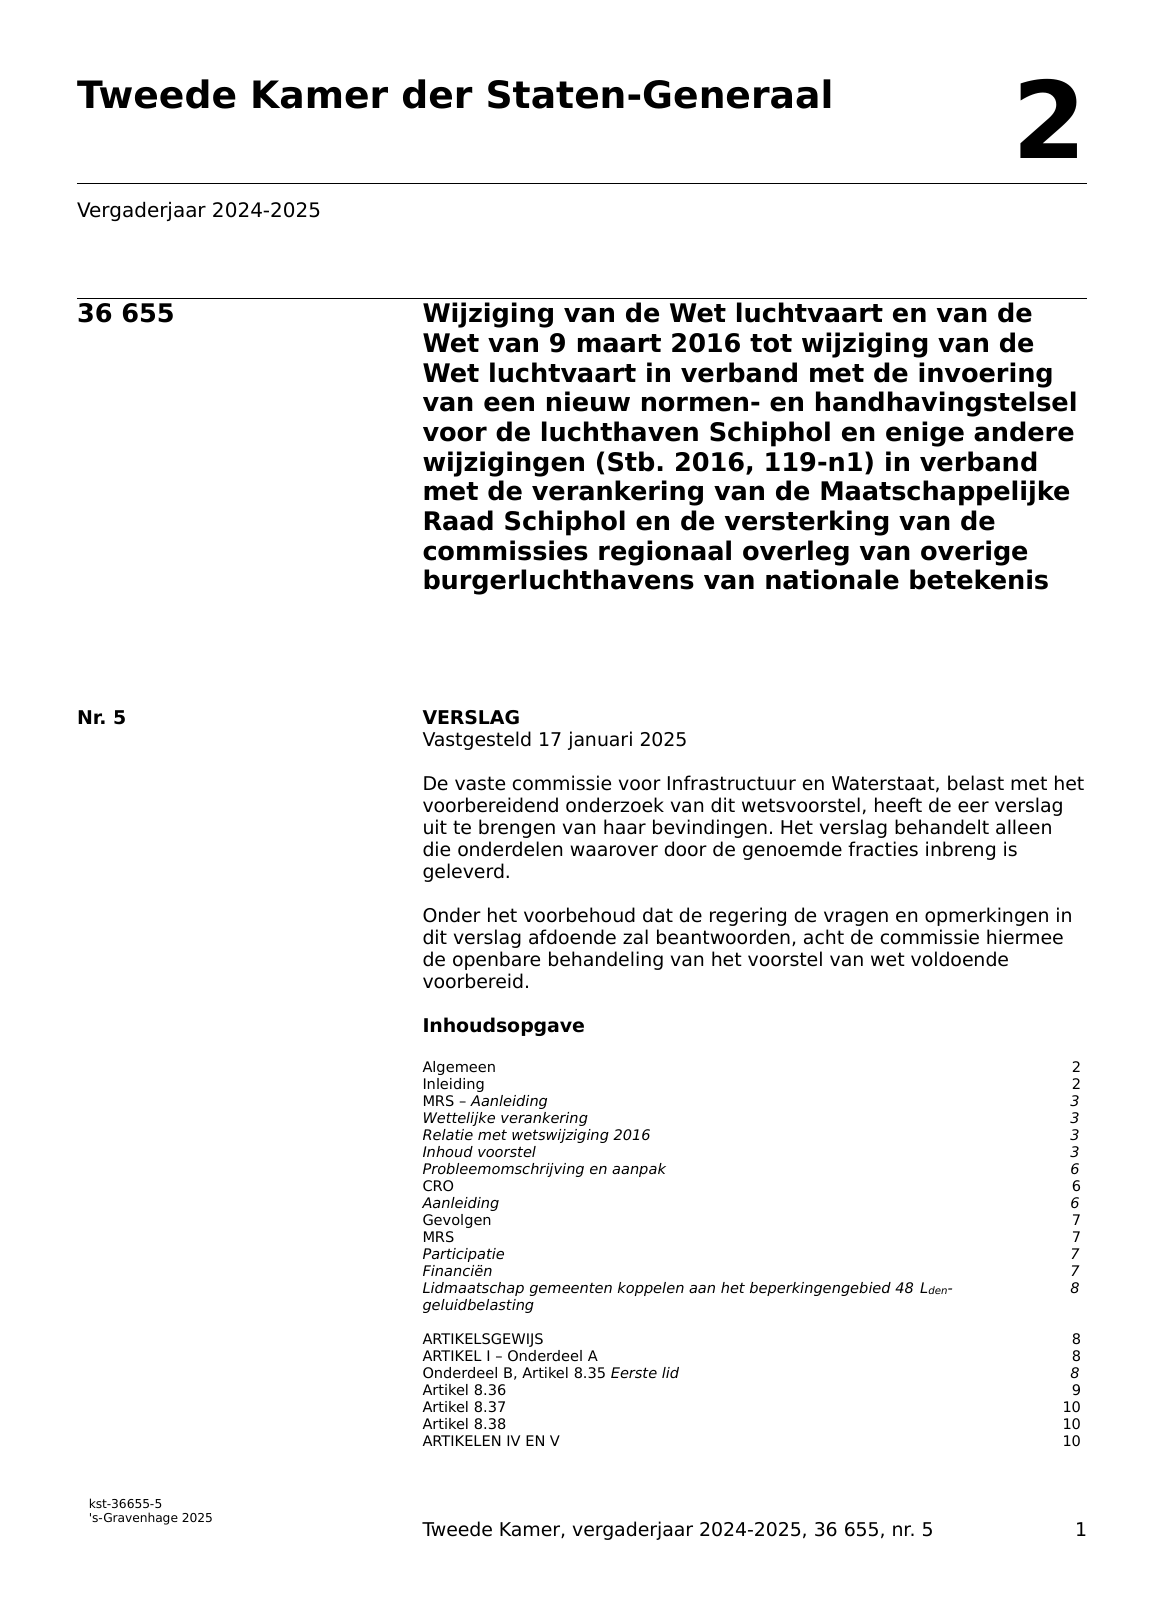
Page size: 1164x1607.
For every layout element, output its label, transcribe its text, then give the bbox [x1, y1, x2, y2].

table_cell MRS – Aanleiding [422, 1093, 1013, 1110]
text Vastgesteld 17 januari 2025 [422, 729, 1087, 751]
table_cell 7 [1013, 1263, 1087, 1280]
table_cell Gevolgen [422, 1212, 1013, 1229]
table_cell 8 [1013, 1365, 1087, 1382]
subtitle Nr. 5 VERSLAG [77, 707, 1087, 729]
table_cell 6 [1013, 1178, 1087, 1195]
table_cell Inleiding [422, 1076, 1013, 1093]
table_cell 3 [1013, 1093, 1087, 1110]
table_cell 3 [1013, 1127, 1087, 1144]
subtitle 36 655 Wijziging van de Wet luchtvaart en van de Wet van 9 maart 2016 tot wijziging van de Wet luchtvaart in verband met de invoering van een nieuw normen- en handhavingstelsel voor de luchthaven Schiphol en enige andere wijzigingen (Stb. 2016, 119-n1) in verband met de verankering van de Maatschappelijke Raad Schiphol en de versterking van de commissies regionaal overleg van overige burgerluchthavens van nationale betekenis [77, 299, 1087, 596]
table_cell 10 [1013, 1416, 1087, 1433]
table_cell 8 [1013, 1280, 1087, 1314]
table_cell MRS [422, 1229, 1013, 1246]
table_header 2 [886, 59, 1087, 183]
table_cell Probleemomschrijving en aanpak [422, 1161, 1013, 1178]
table_cell Artikel 8.38 [422, 1416, 1013, 1433]
table_cell 7 [1013, 1229, 1087, 1246]
table_cell 8 [1013, 1348, 1087, 1365]
table_cell 3 [1013, 1110, 1087, 1127]
table_header Tweede Kamer der Staten-Generaal [77, 59, 886, 183]
table_cell ARTIKELSGEWIJS [422, 1331, 1013, 1348]
table_header Algemeen [422, 1059, 1013, 1076]
table_cell 9 [1013, 1382, 1087, 1399]
text Onder het voorbehoud dat de regering de vragen en opmerkingen in dit verslag afdoende zal beantwoorden, acht de commissie hiermee de openbare behandeling van het voorstel van wet voldoende voorbereid. [422, 905, 1087, 993]
table_cell Artikel 8.37 [422, 1399, 1013, 1416]
table_cell Aanleiding [422, 1195, 1013, 1212]
table_cell ARTIKELEN IV EN V [422, 1433, 1013, 1449]
table_header 2 [1013, 1059, 1087, 1076]
table_cell 7 [1013, 1212, 1087, 1229]
table_cell 10 [1013, 1399, 1087, 1416]
table_cell [422, 1314, 1013, 1331]
text kst-36655-5 [88, 1497, 323, 1511]
table_cell 8 [1013, 1331, 1087, 1348]
table_cell Wettelijke verankering [422, 1110, 1013, 1127]
table_cell Artikel 8.36 [422, 1382, 1013, 1399]
table_cell 10 [1013, 1433, 1087, 1449]
table_cell ARTIKEL I – Onderdeel A [422, 1348, 1013, 1365]
table_cell Relatie met wetswijziging 2016 [422, 1127, 1013, 1144]
table_cell Inhoud voorstel [422, 1144, 1013, 1161]
table_cell 7 [1013, 1246, 1087, 1263]
table_cell 6 [1013, 1195, 1087, 1212]
table_cell Vergaderjaar 2024-2025 [77, 184, 1087, 298]
table_cell CRO [422, 1178, 1013, 1195]
table_cell 3 [1013, 1144, 1087, 1161]
table_cell Onderdeel B, Artikel 8.35 Eerste lid [422, 1365, 1013, 1382]
table_cell 6 [1013, 1161, 1087, 1178]
table_cell [1013, 1314, 1087, 1331]
subtitle Inhoudsopgave [422, 1015, 1087, 1037]
text De vaste commissie voor Infrastructuur en Waterstaat, belast met het voorbereidend onderzoek van dit wetsvoorstel, heeft de eer verslag uit te brengen van haar bevindingen. Het verslag behandelt alleen die onderdelen waarover door de genoemde fracties inbreng is geleverd. [422, 773, 1087, 883]
text 's-Gravenhage 2025 [88, 1511, 323, 1525]
table_cell Financiën [422, 1263, 1013, 1280]
table_cell Participatie [422, 1246, 1013, 1263]
table_cell 2 [1013, 1076, 1087, 1093]
table_cell Lidmaatschap gemeenten koppelen aan het beperkingengebied 48 Lden-geluidbelasting [422, 1280, 1013, 1314]
